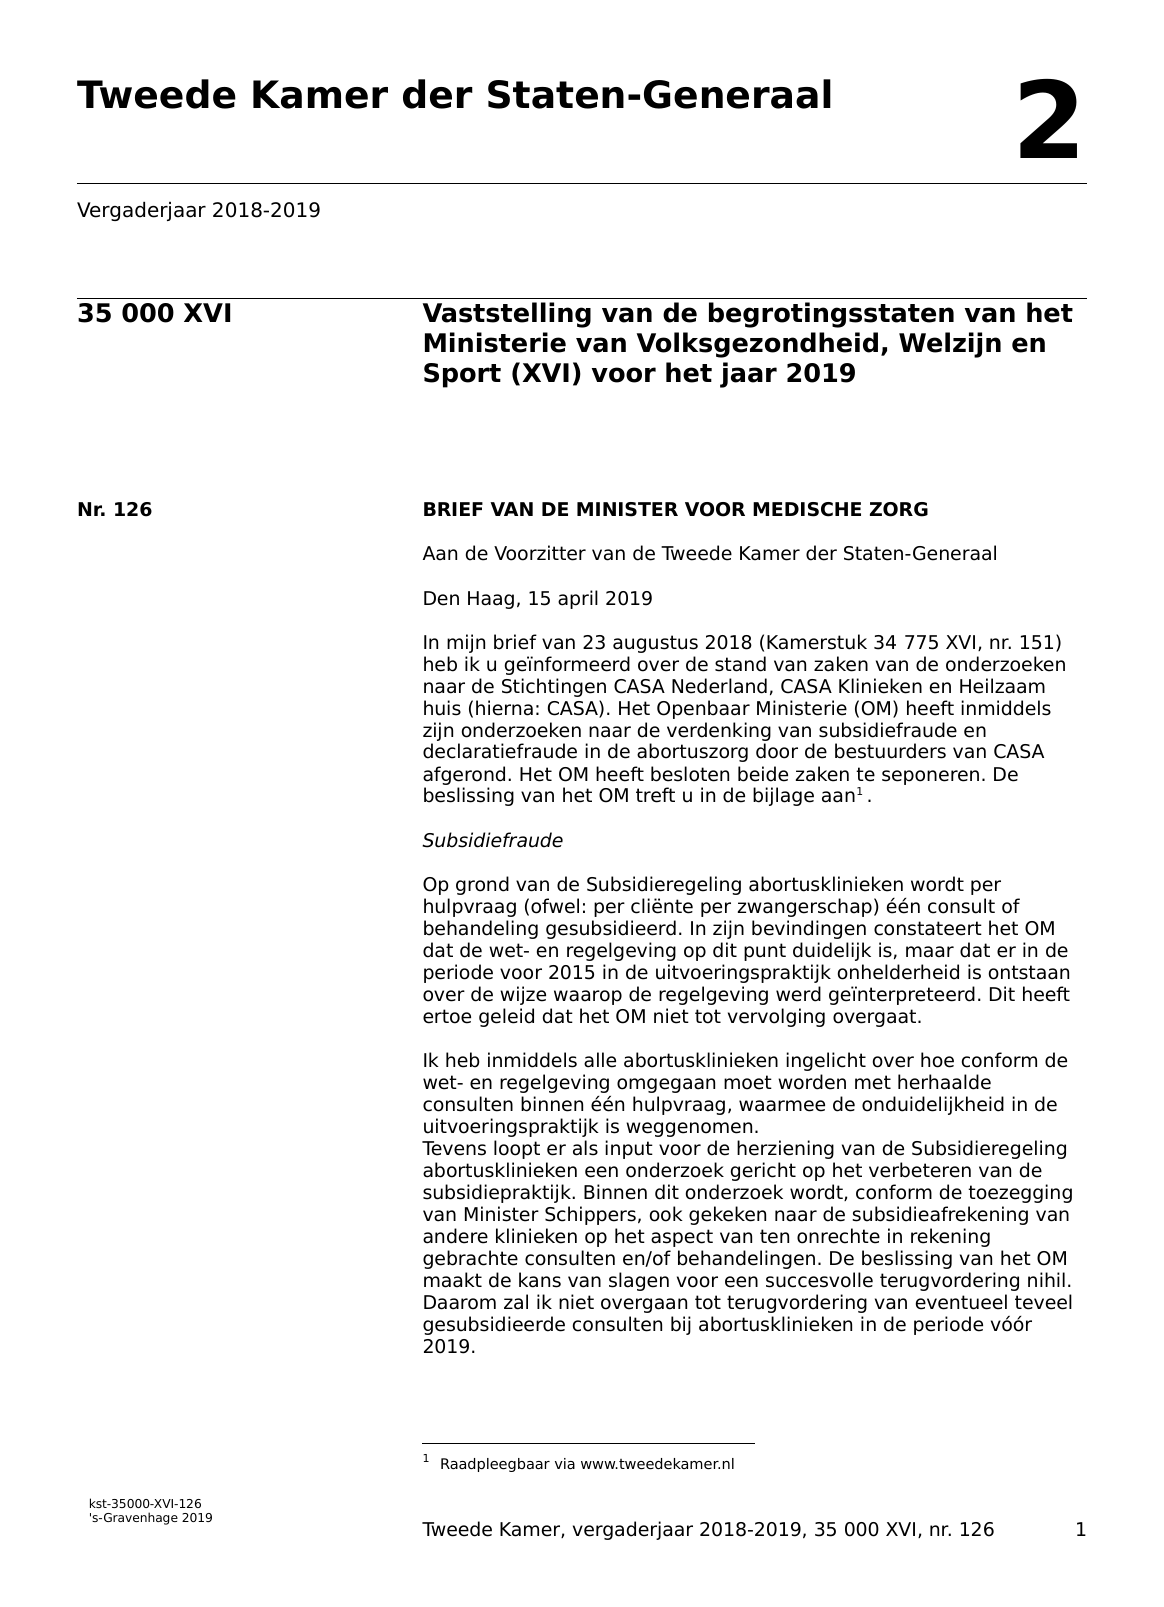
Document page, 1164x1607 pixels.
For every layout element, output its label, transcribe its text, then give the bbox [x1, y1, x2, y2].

subtitle 35 000 XVI Vaststelling van de begrotingsstaten van het Ministerie van Volksgezondheid, Welzijn en Sport (XVI) voor het jaar 2019 [77, 299, 1087, 388]
text 's-Gravenhage 2019 [88, 1511, 323, 1525]
text Op grond van de Subsidieregeling abortusklinieken wordt per hulpvraag (ofwel: per cliënte per zwangerschap) één consult of behandeling gesubsidieerd. In zijn bevindingen constateert het OM dat de wet- en regelgeving op dit punt duidelijk is, maar dat er in de periode voor 2015 in de uitvoeringspraktijk onhelderheid is ontstaan over de wijze waarop de regelgeving werd geïnterpreteerd. Dit heeft ertoe geleid dat het OM niet tot vervolging overgaat. [422, 874, 1087, 1028]
text In mijn brief van 23 augustus 2018 (Kamerstuk 34 775 XVI, nr. 151) heb ik u geïnformeerd over de stand van zaken van de onderzoeken naar de Stichtingen CASA Nederland, CASA Klinieken en Heilzaam huis (hierna: CASA). Het Openbaar Ministerie (OM) heeft inmiddels zijn onderzoeken naar de verdenking van subsidiefraude en declaratiefraude in de abortuszorg door de bestuurders van CASA afgerond. Het OM heeft besloten beide zaken te seponeren. De beslissing van het OM treft u in de bijlage aan. [422, 632, 1087, 807]
text Aan de Voorzitter van de Tweede Kamer der Staten-Generaal [422, 543, 1087, 565]
text Den Haag, 15 april 2019 [422, 587, 1087, 609]
table_header Tweede Kamer der Staten-Generaal [77, 59, 886, 183]
text Tevens loopt er als input voor de herziening van de Subsidieregeling abortusklinieken een onderzoek gericht op het verbeteren van de subsidiepraktijk. Binnen dit onderzoek wordt, conform de toezegging van Minister Schippers, ook gekeken naar de subsidieafrekening van andere klinieken op het aspect van ten onrechte in rekening gebrachte consulten en/of behandelingen. De beslissing van het OM maakt de kans van slagen voor een succesvolle terugvordering nihil. Daarom zal ik niet overgaan tot terugvordering van eventueel teveel gesubsidieerde consulten bij abortusklinieken in de periode vóór 2019. [422, 1138, 1087, 1357]
table_cell Vergaderjaar 2018-2019 [77, 184, 1087, 298]
text Ik heb inmiddels alle abortusklinieken ingelicht over hoe conform de wet- en regelgeving omgegaan moet worden met herhaalde consulten binnen één hulpvraag, waarmee de onduidelijkheid in de uitvoeringspraktijk is weggenomen. [422, 1050, 1087, 1138]
subtitle Nr. 126 BRIEF VAN DE MINISTER VOOR MEDISCHE ZORG [77, 499, 1087, 521]
table_header 2 [886, 59, 1087, 183]
text Raadpleegbaar via www.tweedekamer.nl [422, 1452, 1087, 1474]
text kst-35000-XVI-126 [88, 1497, 323, 1511]
subtitle Subsidiefraude [422, 829, 1087, 852]
